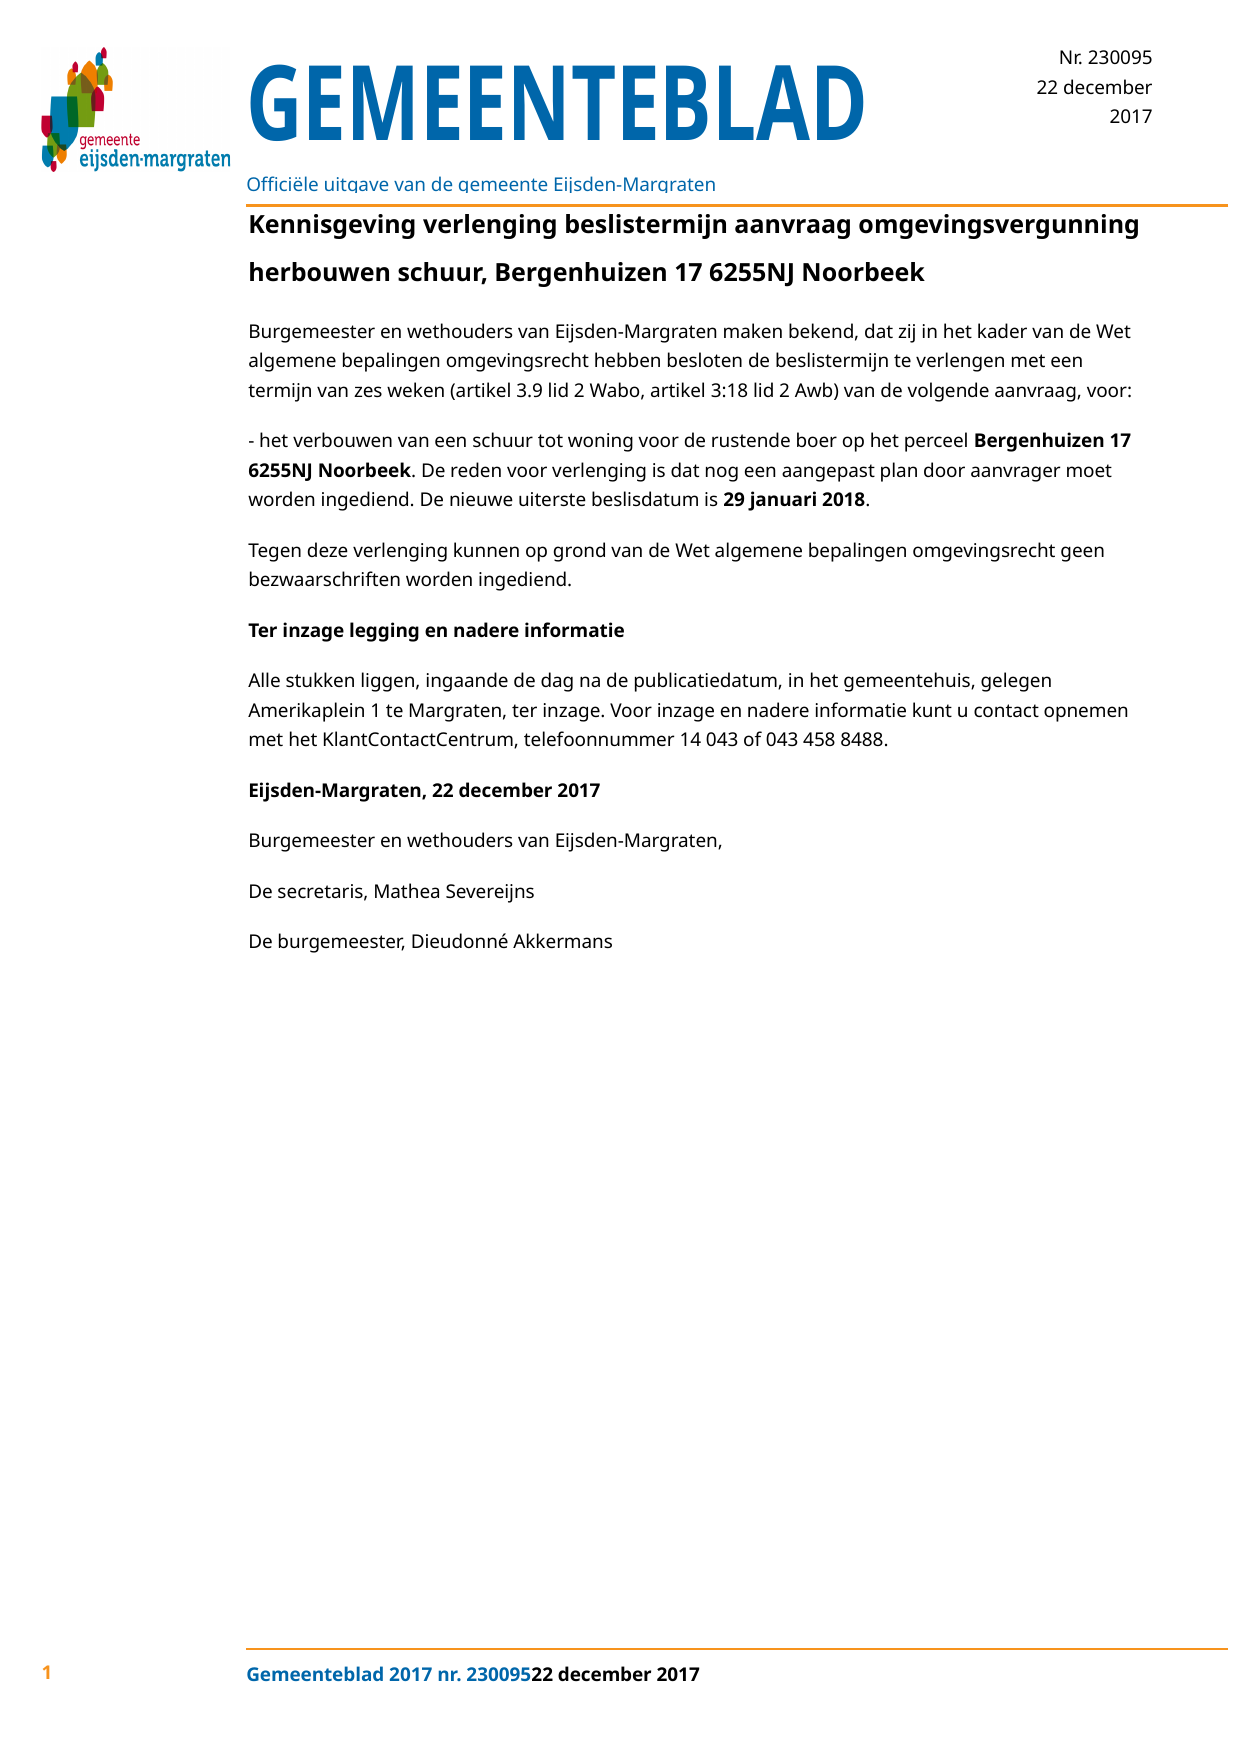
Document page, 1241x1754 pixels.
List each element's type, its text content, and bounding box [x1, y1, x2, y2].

text Eijsden-Margraten, 22 december 2017 [248, 777, 1152, 803]
text Alle stukken liggen, ingaande de dag na de publicatiedatum, in het gemeentehuis, gelegen Amerikaplein 1 te Margraten, ter inzage. Voor inzage en nadere informatie kunt u contact opnemen met het KlantContactCentrum, telefoonnummer 14 043 of 043 458 8488. [248, 667, 1152, 752]
text De secretaris, Mathea Severeijns [248, 878, 1152, 904]
text Kennisgeving verlenging beslistermijn aanvraag omgevingsvergunning herbouwen schuur, Bergenhuizen 17 6255NJ Noorbeek [248, 207, 1152, 288]
text Burgemeester en wethouders van Eijsden-Margraten, [248, 827, 1152, 853]
text Burgemeester en wethouders van Eijsden-Margraten maken bekend, dat zij in het kader van de Wet algemene bepalingen omgevingsrecht hebben besloten de beslistermijn te verlengen met een termijn van zes weken (artikel 3.9 lid 2 Wabo, artikel 3:18 lid 2 Awb) van de volgende aanvraag, voor: [248, 318, 1152, 403]
text Tegen deze verlenging kunnen op grond van de Wet algemene bepalingen omgevingsrecht geen bezwaarschriften worden ingediend. [248, 537, 1152, 592]
text De burgemeester, Dieudonné Akkermans [248, 928, 1152, 954]
picture [41, 47, 231, 172]
text Ter inzage legging en nadere informatie [248, 617, 1152, 643]
text - het verbouwen van een schuur tot woning voor de rustende boer op het perceel Bergenhuizen 17 6255NJ Noorbeek. De reden voor verlenging is dat nog een aangepast plan door aanvrager moet worden ingediend. De nieuwe uiterste beslisdatum is 29 januari 2018. [248, 427, 1152, 512]
